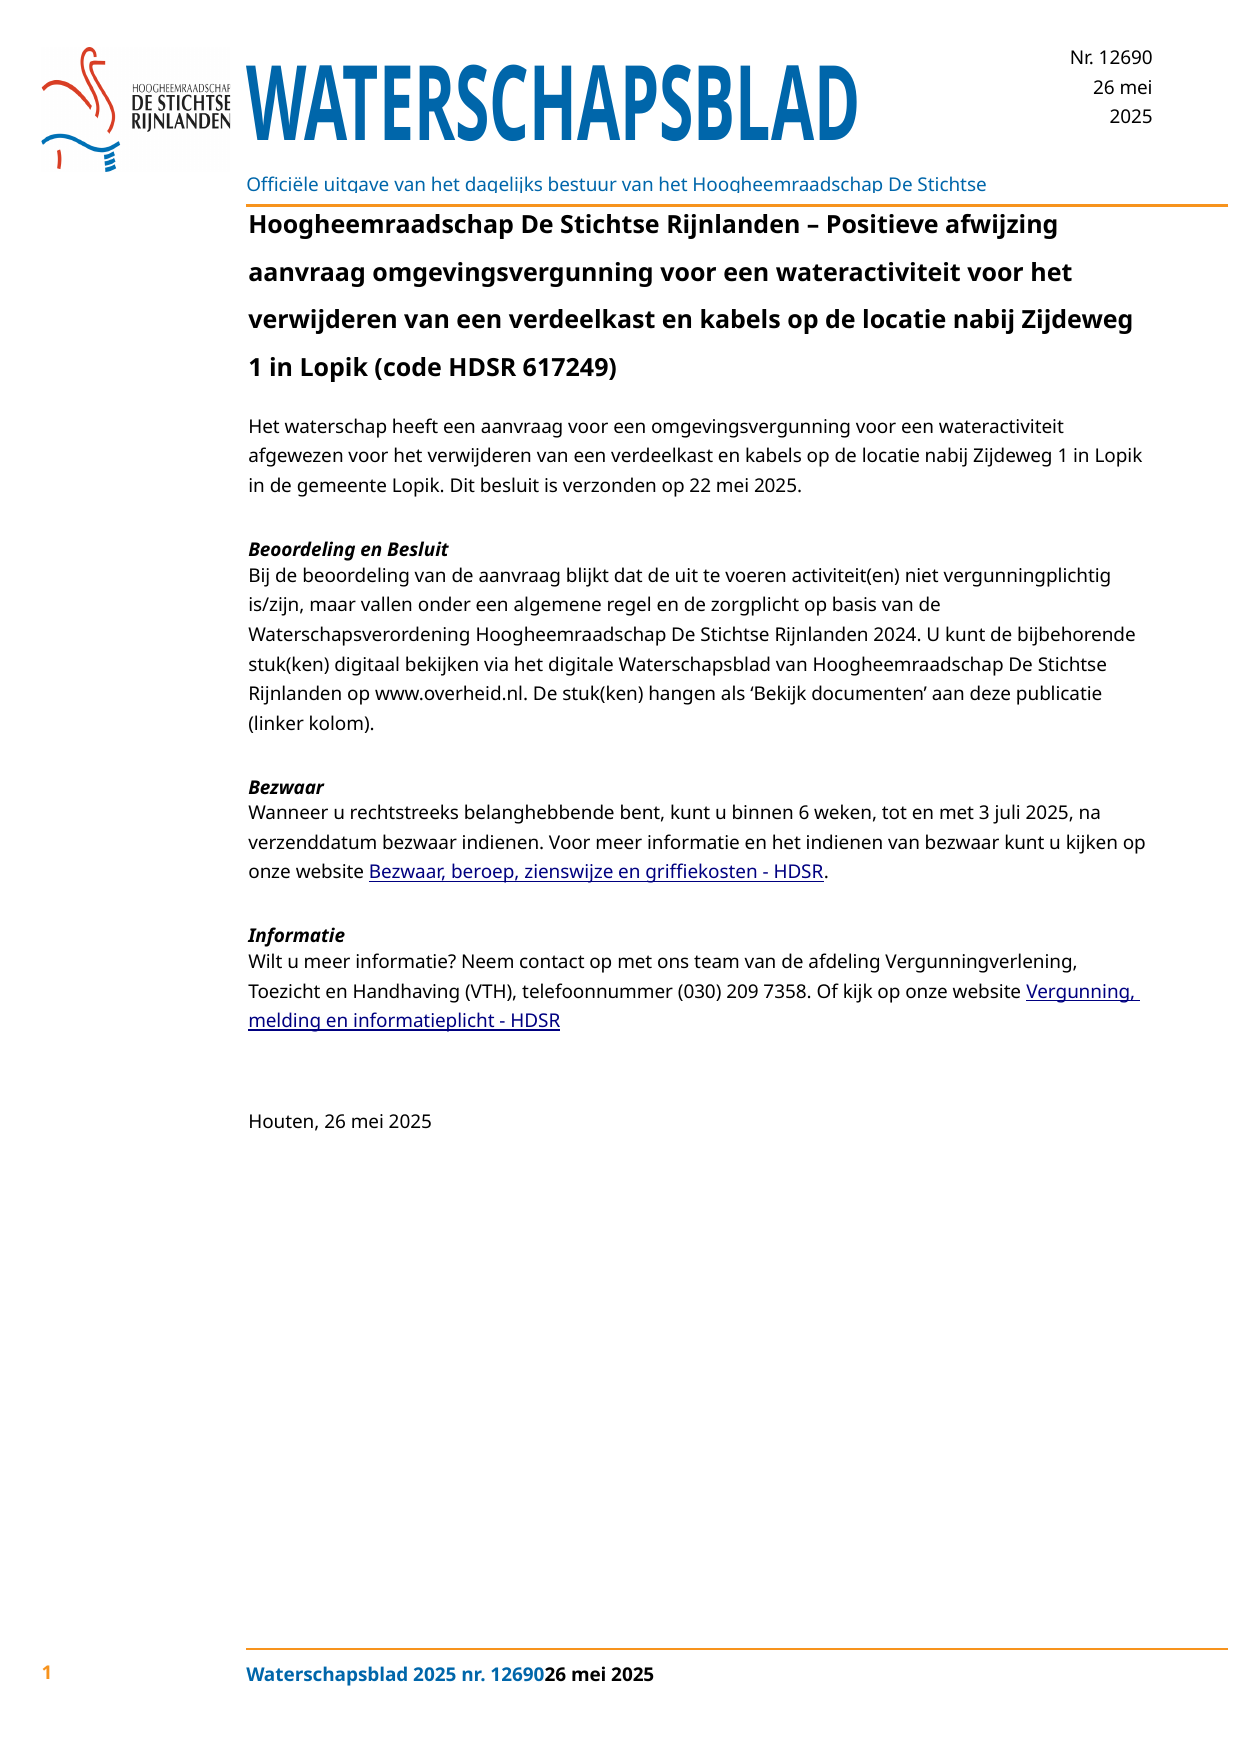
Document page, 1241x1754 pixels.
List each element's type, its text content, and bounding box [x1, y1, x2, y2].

picture [41, 47, 231, 172]
text Het waterschap heeft een aanvraag voor een omgevingsvergunning voor een wateractiviteit afgewezen voor het verwijderen van een verdeelkast en kabels op de locatie nabij Zijdeweg 1 in Lopik in de gemeente Lopik. Dit besluit is verzonden op 22 mei 2025. [248, 413, 1152, 498]
text Informatie [248, 923, 1152, 948]
text Wilt u meer informatie? Neem contact op met ons team van de afdeling Vergunningverlening, Toezicht en Handhaving (VTH), telefoonnummer (030) 209 7358. Of kijk op onze website Vergunning, melding en informatieplicht - HDSR [248, 948, 1152, 1033]
text Hoogheemraadschap De Stichtse Rijnlanden – Positieve afwijzing aanvraag omgevingsvergunning voor een wateractiviteit voor het verwijderen van een verdeelkast en kabels op de locatie nabij Zijdeweg 1 in Lopik (code HDSR 617249) [248, 207, 1152, 384]
text Houten, 26 mei 2025 [248, 1108, 1152, 1134]
text Wanneer u rechtstreeks belanghebbende bent, kunt u binnen 6 weken, tot en met 3 juli 2025, na verzenddatum bezwaar indienen. Voor meer informatie en het indienen van bezwaar kunt u kijken op onze website Bezwaar, beroep, zienswijze en griffiekosten - HDSR. [248, 799, 1152, 884]
text Bezwaar [248, 774, 1152, 799]
text Bij de beoordeling van de aanvraag blijkt dat de uit te voeren activiteit(en) niet vergunningplichtig is/zijn, maar vallen onder een algemene regel en de zorgplicht op basis van de Waterschapsverordening Hoogheemraadschap De Stichtse Rijnlanden 2024. U kunt de bijbehorende stuk(ken) digitaal bekijken via het digitale Waterschapsblad van Hoogheemraadschap De Stichtse Rijnlanden op www.overheid.nl. De stuk(ken) hangen als ‘Bekijk documenten’ aan deze publicatie (linker kolom). [248, 562, 1152, 736]
text Beoordeling en Besluit [248, 536, 1152, 562]
